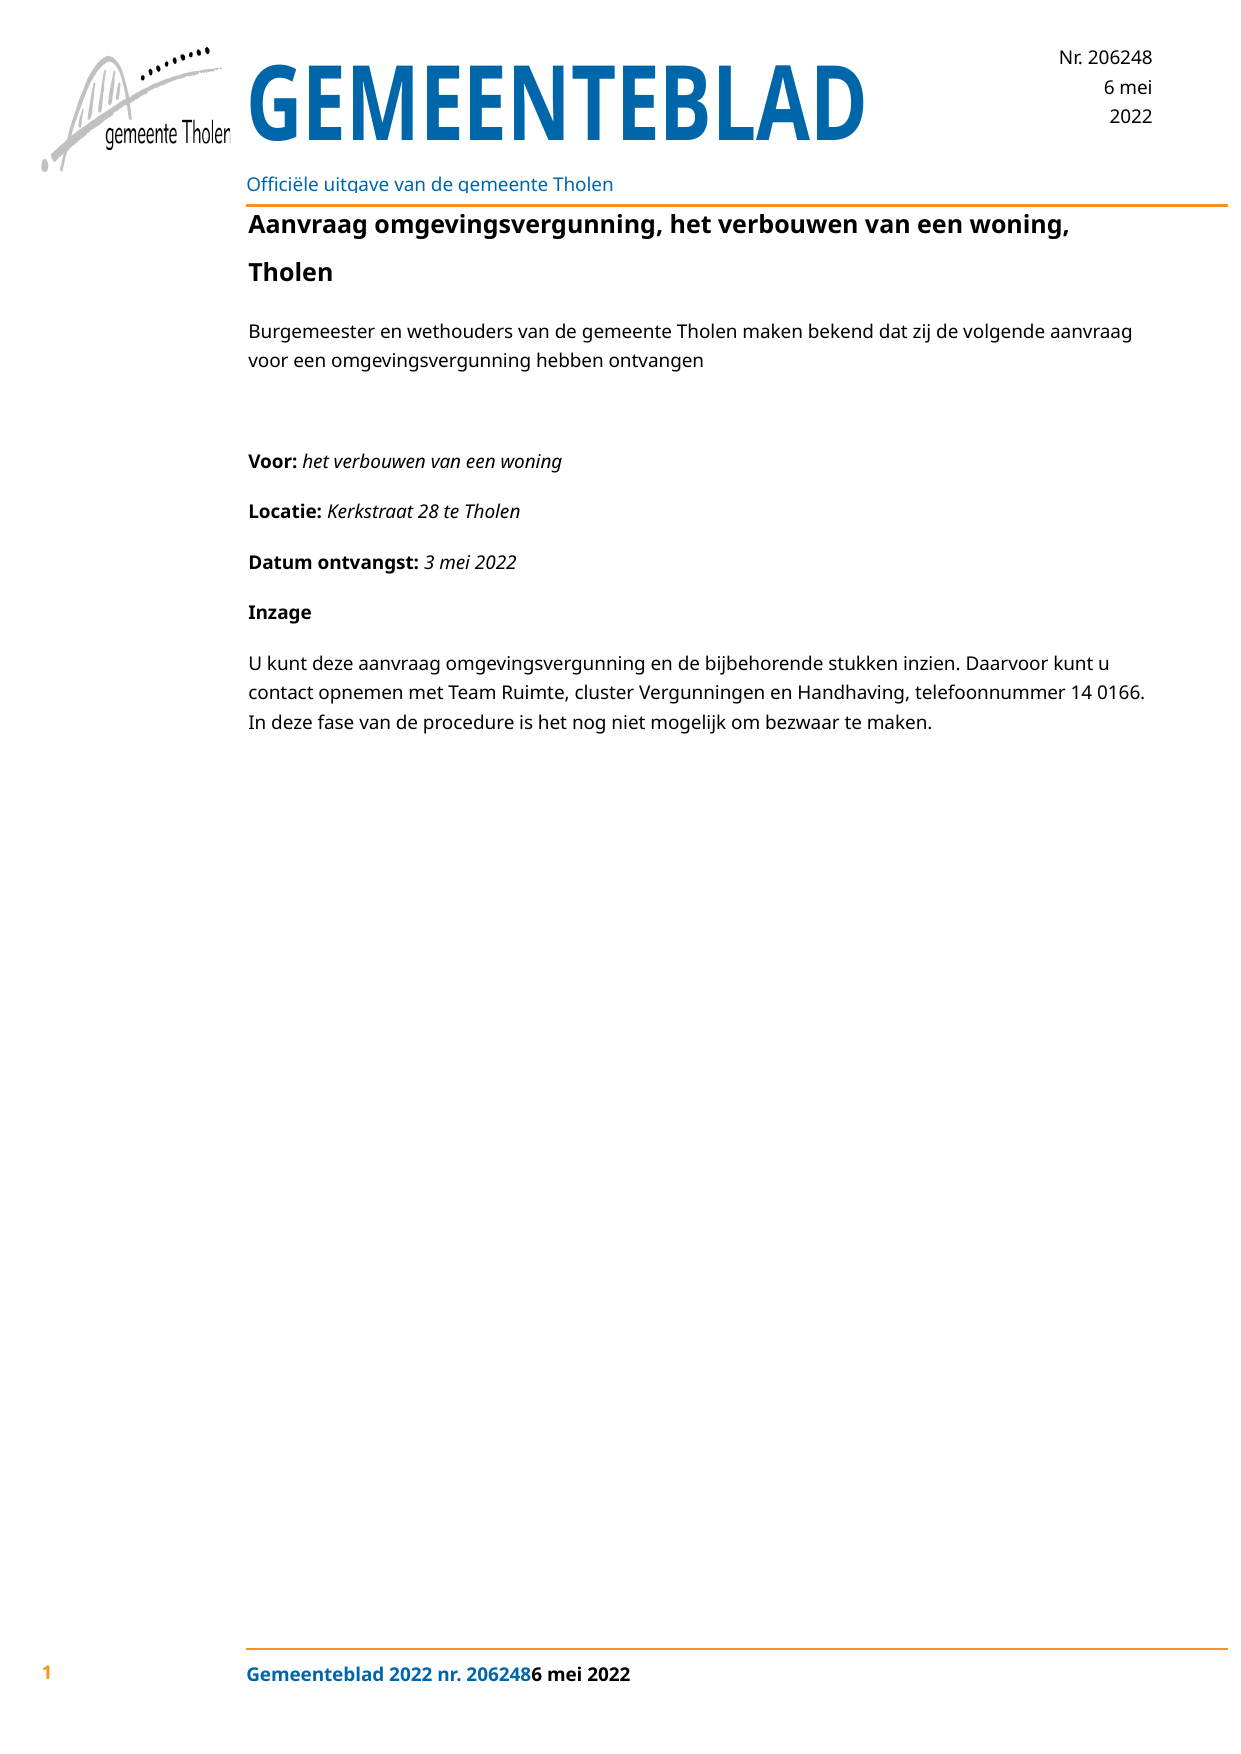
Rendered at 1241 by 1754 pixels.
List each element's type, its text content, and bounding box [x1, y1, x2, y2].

text Datum ontvangst: 3 mei 2022 [248, 549, 1152, 575]
picture [41, 47, 231, 172]
text Aanvraag omgevingsvergunning, het verbouwen van een woning, Tholen [248, 207, 1152, 288]
text Voor: het verbouwen van een woning [248, 448, 1152, 474]
text Locatie: Kerkstraat 28 te Tholen [248, 499, 1152, 524]
text Inzage [248, 599, 1152, 625]
text U kunt deze aanvraag omgevingsvergunning en de bijbehorende stukken inzien. Daarvoor kunt u contact opnemen met Team Ruimte, cluster Vergunningen en Handhaving, telefoonnummer 14 0166. In deze fase van de procedure is het nog niet mogelijk om bezwaar te maken. [248, 650, 1152, 735]
text Burgemeester en wethouders van de gemeente Tholen maken bekend dat zij de volgende aanvraag voor een omgevingsvergunning hebben ontvangen [248, 318, 1152, 373]
